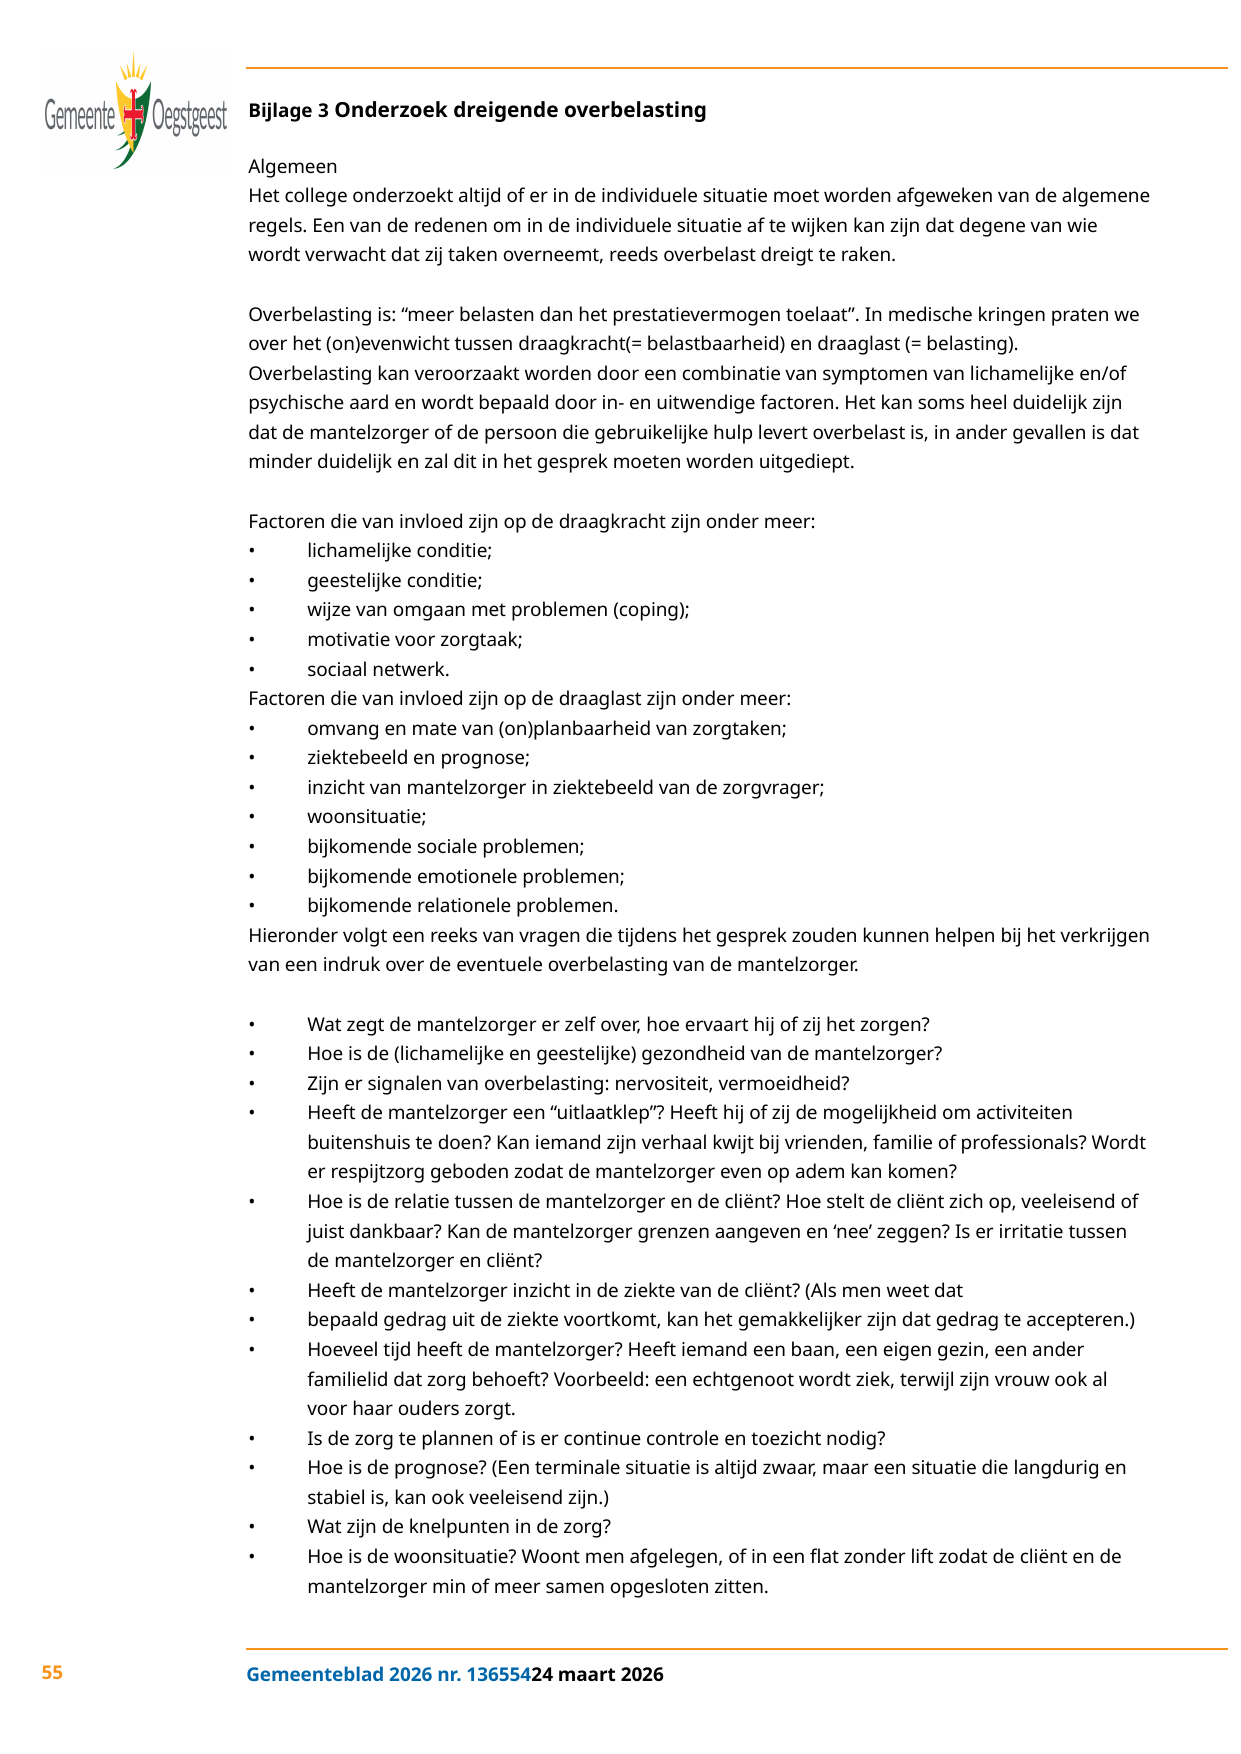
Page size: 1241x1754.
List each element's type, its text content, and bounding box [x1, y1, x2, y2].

text Factoren die van invloed zijn op de draagkracht zijn onder meer: [248, 508, 1152, 534]
list motivatie voor zorgtaak; [248, 626, 1152, 652]
list Is de zorg te plannen of is er continue controle en toezicht nodig? [248, 1425, 1152, 1451]
list Wat zijn de knelpunten in de zorg? [248, 1514, 1152, 1539]
list bijkomende relationele problemen. [248, 892, 1152, 918]
list bijkomende emotionele problemen; [248, 863, 1152, 889]
list ziektebeeld en prognose; [248, 744, 1152, 770]
text Algemeen [248, 153, 1152, 179]
text Overbelasting is: “meer belasten dan het prestatievermogen toelaat”. In medische kringen praten we over het (on)evenwicht tussen draagkracht(= belastbaarheid) en draaglast (= belasting). [248, 301, 1152, 356]
list bijkomende sociale problemen; [248, 833, 1152, 859]
text Bijlage 3 Onderzoek dreigende overbelasting [248, 95, 1152, 123]
list Zijn er signalen van overbelasting: nervositeit, vermoeidheid? [248, 1070, 1152, 1096]
list sociaal netwerk. [248, 656, 1152, 682]
list Hoe is de (lichamelijke en geestelijke) gezondheid van de mantelzorger? [248, 1040, 1152, 1066]
text Hieronder volgt een reeks van vragen die tijdens het gesprek zouden kunnen helpen bij het verkrijgen van een indruk over de eventuele overbelasting van de mantelzorger. [248, 922, 1152, 977]
list wijze van omgaan met problemen (coping); [248, 597, 1152, 622]
picture [41, 47, 231, 172]
list Heeft de mantelzorger een “uitlaatklep”? Heeft hij of zij de mogelijkheid om activiteiten buitenshuis te doen? Kan iemand zijn verhaal kwijt bij vrienden, familie of professionals? Wordt er respijtzorg geboden zodat de mantelzorger even op adem kan komen? [248, 1099, 1152, 1184]
list Heeft de mantelzorger inzicht in de ziekte van de cliënt? (Als men weet dat [248, 1277, 1152, 1303]
text Factoren die van invloed zijn op de draaglast zijn onder meer: [248, 685, 1152, 711]
text Het college onderzoekt altijd of er in de individuele situatie moet worden afgeweken van de algemene regels. Een van de redenen om in de individuele situatie af te wijken kan zijn dat degene van wie wordt verwacht dat zij taken overneemt, reeds overbelast dreigt te raken. [248, 182, 1152, 267]
list Wat zegt de mantelzorger er zelf over, hoe ervaart hij of zij het zorgen? [248, 1011, 1152, 1037]
list geestelijke conditie; [248, 567, 1152, 593]
list lichamelijke conditie; [248, 537, 1152, 563]
list bepaald gedrag uit de ziekte voortkomt, kan het gemakkelijker zijn dat gedrag te accepteren.) [248, 1307, 1152, 1332]
list Hoe is de prognose? (Een terminale situatie is altijd zwaar, maar een situatie die langdurig en stabiel is, kan ook veeleisend zijn.) [248, 1454, 1152, 1510]
list Hoe is de relatie tussen de mantelzorger en de cliënt? Hoe stelt de cliënt zich op, veeleisend of juist dankbaar? Kan de mantelzorger grenzen aangeven en ‘nee’ zeggen? Is er irritatie tussen de mantelzorger en cliënt? [248, 1188, 1152, 1273]
list inzicht van mantelzorger in ziektebeeld van de zorgvrager; [248, 774, 1152, 800]
list Hoe is de woonsituatie? Woont men afgelegen, of in een flat zonder lift zodat de cliënt en de mantelzorger min of meer samen opgesloten zitten. [248, 1543, 1152, 1599]
text Overbelasting kan veroorzaakt worden door een combinatie van symptomen van lichamelijke en/of psychische aard en wordt bepaald door in- en uitwendige factoren. Het kan soms heel duidelijk zijn dat de mantelzorger of de persoon die gebruikelijke hulp levert overbelast is, in ander gevallen is dat minder duidelijk en zal dit in het gesprek moeten worden uitgediept. [248, 360, 1152, 474]
list omvang en mate van (on)planbaarheid van zorgtaken; [248, 715, 1152, 741]
list woonsituatie; [248, 804, 1152, 829]
list Hoeveel tijd heeft de mantelzorger? Heeft iemand een baan, een eigen gezin, een ander familielid dat zorg behoeft? Voorbeeld: een echtgenoot wordt ziek, terwijl zijn vrouw ook al voor haar ouders zorgt. [248, 1336, 1152, 1421]
